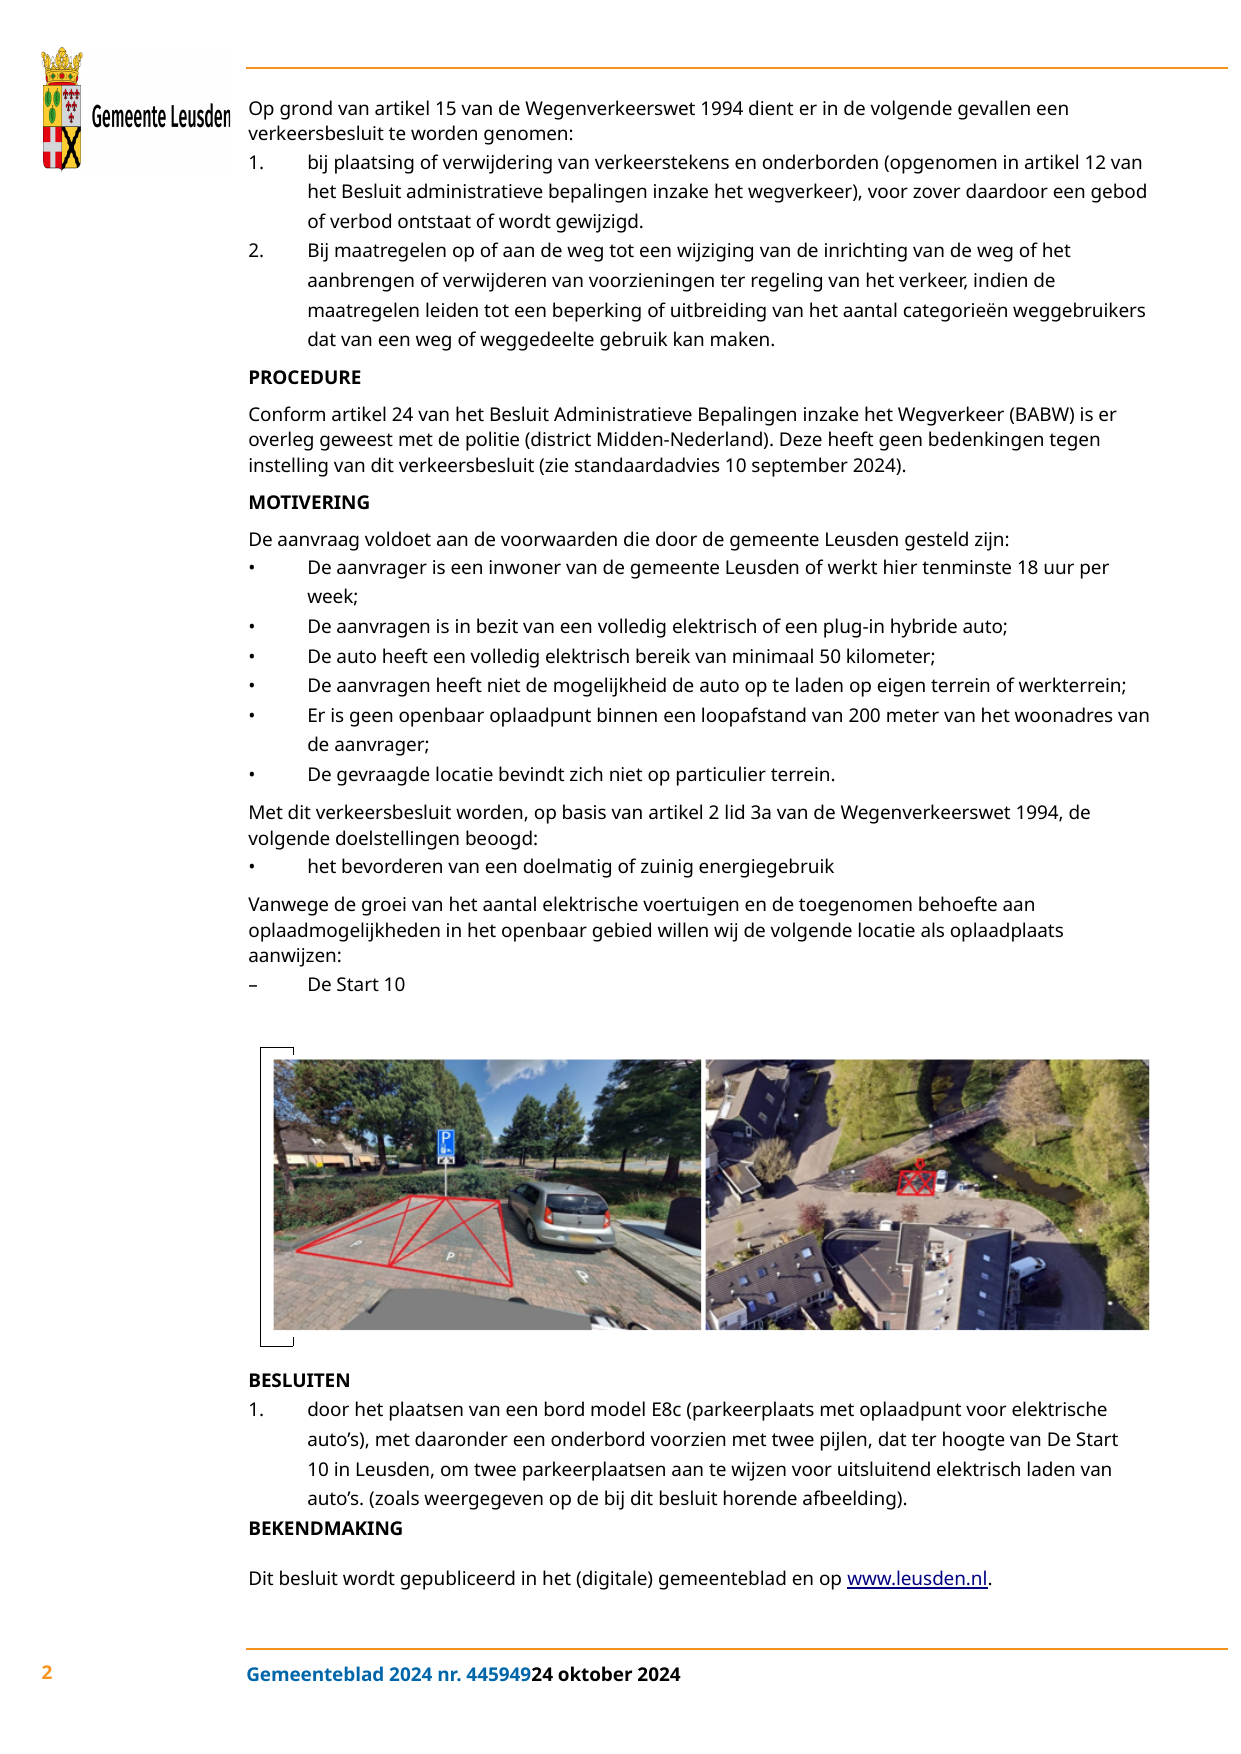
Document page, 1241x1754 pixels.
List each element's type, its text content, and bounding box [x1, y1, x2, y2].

list het bevorderen van een doelmatig of zuinig energiegebruik [248, 853, 1152, 879]
list door het plaatsen van een bord model E8c (parkeerplaats met oplaadpunt voor elektrische auto’s), met daaronder een onderbord voorzien met twee pijlen, dat ter hoogte van De Start 10 in Leusden, om twee parkeerplaatsen aan te wijzen voor uitsluitend elektrisch laden van auto’s. (zoals weergegeven op de bij dit besluit horende afbeelding). [248, 1397, 1152, 1511]
list bij plaatsing of verwijdering van verkeerstekens en onderborden (opgenomen in artikel 12 van het Besluit administratieve bepalingen inzake het wegverkeer), voor zover daardoor een gebod of verbod ontstaat of wordt gewijzigd. [248, 149, 1152, 234]
text BESLUITEN [248, 1367, 1152, 1393]
list De aanvragen heeft niet de mogelijkheid de auto op te laden op eigen terrein of werkterrein; [248, 672, 1152, 698]
picture [268, 1055, 1155, 1337]
text De aanvraag voldoet aan de voorwaarden die door de gemeente Leusden gesteld zijn: [248, 526, 1152, 551]
list Er is geen openbaar oplaadpunt binnen een loopafstand van 200 meter van het woonadres van de aanvrager; [248, 702, 1152, 757]
list De gevraagde locatie bevindt zich niet op particulier terrein. [248, 761, 1152, 787]
text PROCEDURE [248, 364, 1152, 390]
list De Start 10 [248, 971, 1152, 997]
list De auto heeft een volledig elektrisch bereik van minimaal 50 kilometer; [248, 643, 1152, 668]
text MOTIVERING [248, 489, 1152, 515]
picture [41, 47, 231, 172]
text Met dit verkeersbesluit worden, op basis van artikel 2 lid 3a van de Wegenverkeerswet 1994, de volgende doelstellingen beoogd: [248, 799, 1152, 851]
text Conform artikel 24 van het Besluit Administratieve Bepalingen inzake het Wegverkeer (BABW) is er overleg geweest met de politie (district Midden-Nederland). Deze heeft geen bedenkingen tegen instelling van dit verkeersbesluit (zie standaardadvies 10 september 2024). [248, 401, 1152, 478]
list Bij maatregelen op of aan de weg tot een wijziging van de inrichting van de weg of het aanbrengen of verwijderen van voorzieningen ter regeling van het verkeer, indien de maatregelen leiden tot een beperking of uitbreiding van het aantal categorieën weggebruikers dat van een weg of weggedeelte gebruik kan maken. [248, 238, 1152, 352]
text Vanwege de groei van het aantal elektrische voertuigen en de toegenomen behoefte aan oplaadmogelijkheden in het openbaar gebied willen wij de volgende locatie als oplaadplaats aanwijzen: [248, 891, 1152, 968]
text Op grond van artikel 15 van de Wegenverkeerswet 1994 dient er in de volgende gevallen een verkeersbesluit te worden genomen: [248, 95, 1152, 146]
list De aanvrager is een inwoner van de gemeente Leusden of werkt hier tenminste 18 uur per week; [248, 554, 1152, 609]
text Dit besluit wordt gepubliceerd in het (digitale) gemeenteblad en op www.leusden.nl. [248, 1565, 1152, 1591]
list De aanvragen is in bezit van een volledig elektrisch of een plug-in hybride auto; [248, 613, 1152, 639]
text BEKENDMAKING [248, 1515, 1152, 1541]
